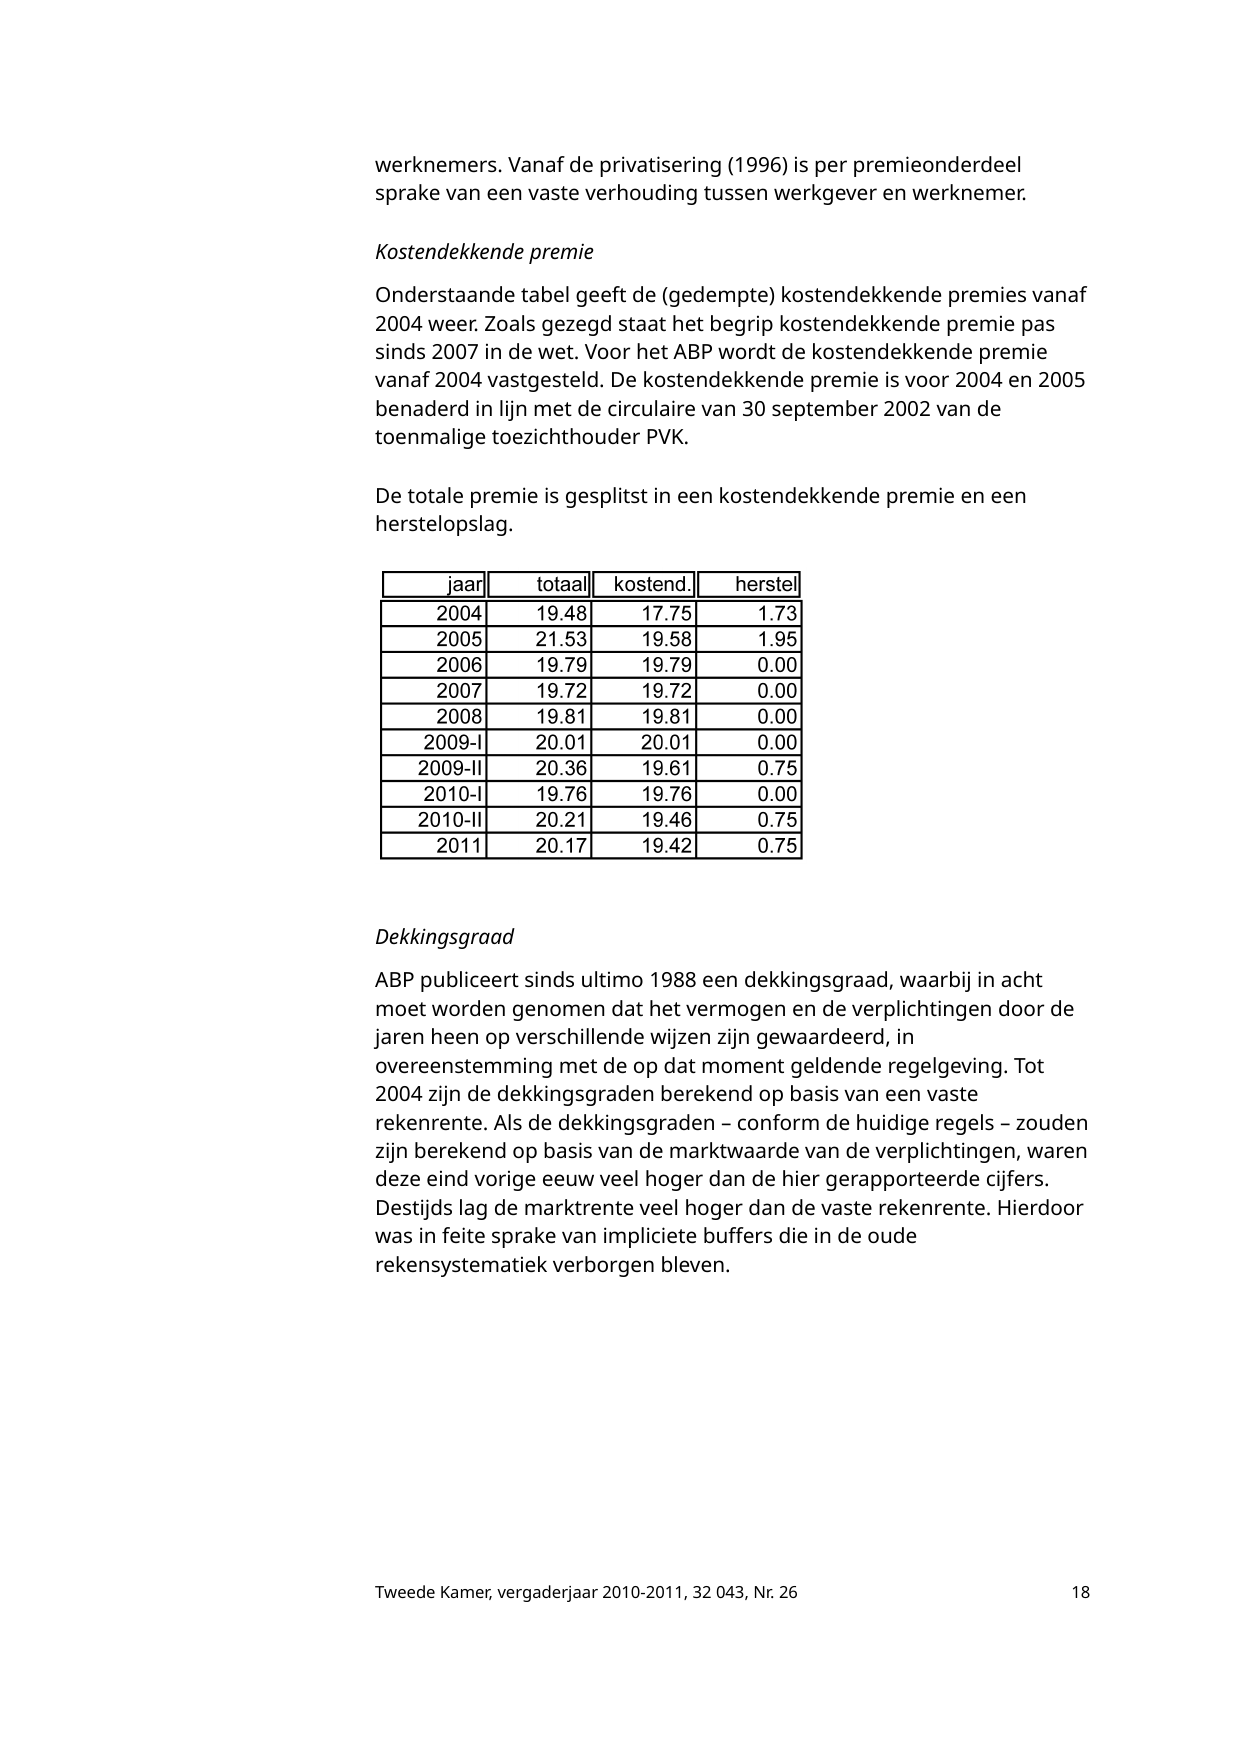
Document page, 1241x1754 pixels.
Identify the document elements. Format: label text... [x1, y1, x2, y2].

text Dekkingsgraad [375, 922, 1090, 950]
text De totale premie is gesplitst in een kostendekkende premie en een herstelopslag. [375, 481, 1090, 538]
text Onderstaande tabel geeft de (gedempte) kostendekkende premies vanaf 2004 weer. Zoals gezegd staat het begrip kostendekkende premie pas sinds 2007 in de wet. Voor het ABP wordt de kostendekkende premie vanaf 2004 vastgesteld. De kostendekkende premie is voor 2004 en 2005 benaderd in lijn met de circulaire van 30 september 2002 van de toenmalige toezichthouder PVK. [375, 280, 1090, 451]
text Kostendekkende premie [375, 237, 1090, 265]
text werknemers. Vanaf de privatisering (1996) is per premieonderdeel sprake van een vaste verhouding tussen werkgever en werknemer. [375, 150, 1090, 207]
text ABP publiceert sinds ultimo 1988 een dekkingsgraad, waarbij in acht moet worden genomen dat het vermogen en de verplichtingen door de jaren heen op verschillende wijzen zijn gewaardeerd, in overeenstemming met de op dat moment geldende regelgeving. Tot 2004 zijn de dekkingsgraden berekend op basis van een vaste rekenrente. Als de dekkingsgraden – conform de huidige regels – zouden zijn berekend op basis van de marktwaarde van de verplichtingen, waren deze eind vorige eeuw veel hoger dan de hier gerapporteerde cijfers. Destijds lag de marktrente veel hoger dan de vaste rekenrente. Hierdoor was in feite sprake van impliciete buffers die in de oude rekensystematiek verborgen bleven. [375, 965, 1090, 1278]
picture [375, 567, 807, 864]
